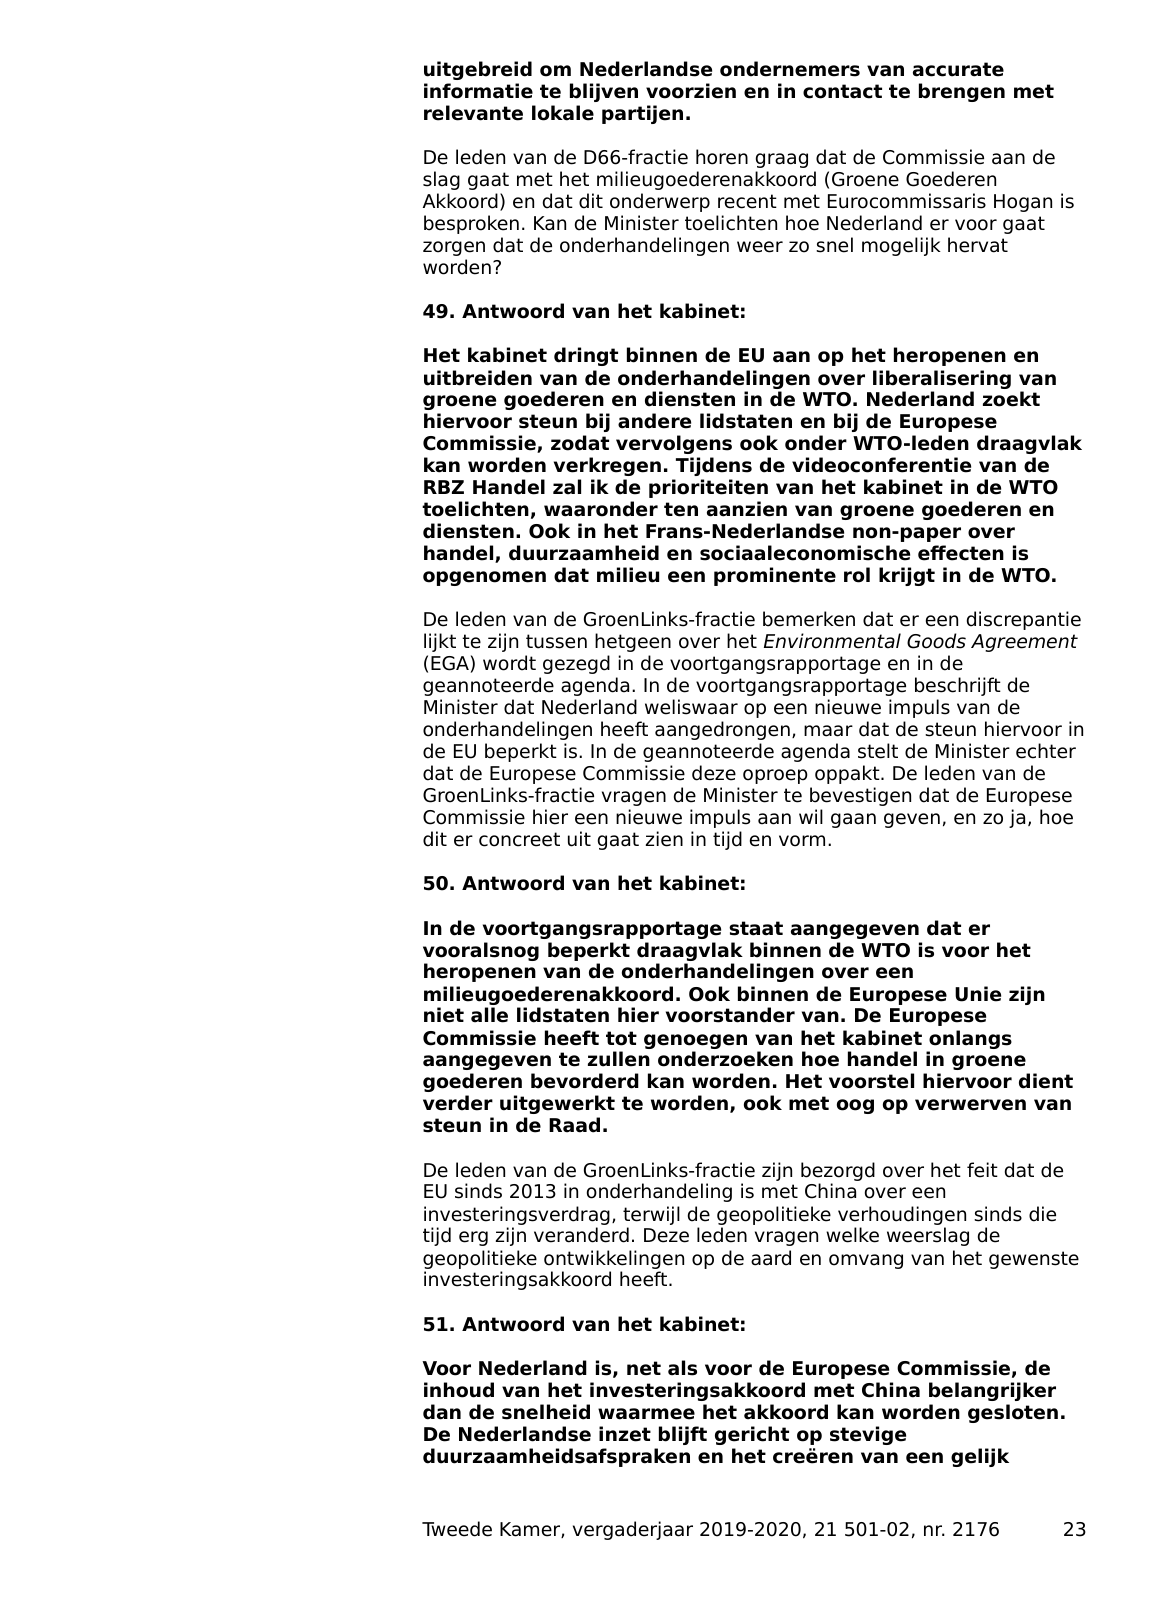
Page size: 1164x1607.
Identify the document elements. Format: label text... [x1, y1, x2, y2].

text In de voortgangsrapportage staat aangegeven dat er vooralsnog beperkt draagvlak binnen de WTO is voor het heropenen van de onderhandelingen over een milieugoederenakkoord. Ook binnen de Europese Unie zijn niet alle lidstaten hier voorstander van. De Europese Commissie heeft tot genoegen van het kabinet onlangs aangegeven te zullen onderzoeken hoe handel in groene goederen bevorderd kan worden. Het voorstel hiervoor dient verder uitgewerkt te worden, ook met oog op verwerven van steun in de Raad. [422, 917, 1087, 1137]
subtitle 50. Antwoord van het kabinet: [422, 873, 1087, 895]
subtitle 51. Antwoord van het kabinet: [422, 1313, 1087, 1336]
text De leden van de D66-fractie horen graag dat de Commissie aan de slag gaat met het milieugoederenakkoord (Groene Goederen Akkoord) en dat dit onderwerp recent met Eurocommissaris Hogan is besproken. Kan de Minister toelichten hoe Nederland er voor gaat zorgen dat de onderhandelingen weer zo snel mogelijk hervat worden? [422, 147, 1087, 279]
subtitle 49. Antwoord van het kabinet: [422, 301, 1087, 323]
text De leden van de GroenLinks-fractie bemerken dat er een discrepantie lijkt te zijn tussen hetgeen over het Environmental Goods Agreement (EGA) wordt gezegd in de voortgangsrapportage en in de geannoteerde agenda. In de voortgangsrapportage beschrijft de Minister dat Nederland weliswaar op een nieuwe impuls van de onderhandelingen heeft aangedrongen, maar dat de steun hiervoor in de EU beperkt is. In de geannoteerde agenda stelt de Minister echter dat de Europese Commissie deze oproep oppakt. De leden van de GroenLinks-fractie vragen de Minister te bevestigen dat de Europese Commissie hier een nieuwe impuls aan wil gaan geven, en zo ja, hoe dit er concreet uit gaat zien in tijd en vorm. [422, 609, 1087, 851]
text Het kabinet dringt binnen de EU aan op het heropenen en uitbreiden van de onderhandelingen over liberalisering van groene goederen en diensten in de WTO. Nederland zoekt hiervoor steun bij andere lidstaten en bij de Europese Commissie, zodat vervolgens ook onder WTO-leden draagvlak kan worden verkregen. Tijdens de videoconferentie van de RBZ Handel zal ik de prioriteiten van het kabinet in de WTO toelichten, waaronder ten aanzien van groene goederen en diensten. Ook in het Frans-Nederlandse non-paper over handel, duurzaamheid en sociaaleconomische effecten is opgenomen dat milieu een prominente rol krijgt in de WTO. [422, 345, 1087, 587]
text De leden van de GroenLinks-fractie zijn bezorgd over het feit dat de EU sinds 2013 in onderhandeling is met China over een investeringsverdrag, terwijl de geopolitieke verhoudingen sinds die tijd erg zijn veranderd. Deze leden vragen welke weerslag de geopolitieke ontwikkelingen op de aard en omvang van het gewenste investeringsakkoord heeft. [422, 1159, 1087, 1291]
text Voor Nederland is, net als voor de Europese Commissie, de inhoud van het investeringsakkoord met China belangrijker dan de snelheid waarmee het akkoord kan worden gesloten. De Nederlandse inzet blijft gericht op stevige duurzaamheidsafspraken en het creëren van een gelijk [422, 1358, 1087, 1468]
text uitgebreid om Nederlandse ondernemers van accurate informatie te blijven voorzien en in contact te brengen met relevante lokale partijen. [422, 59, 1087, 125]
